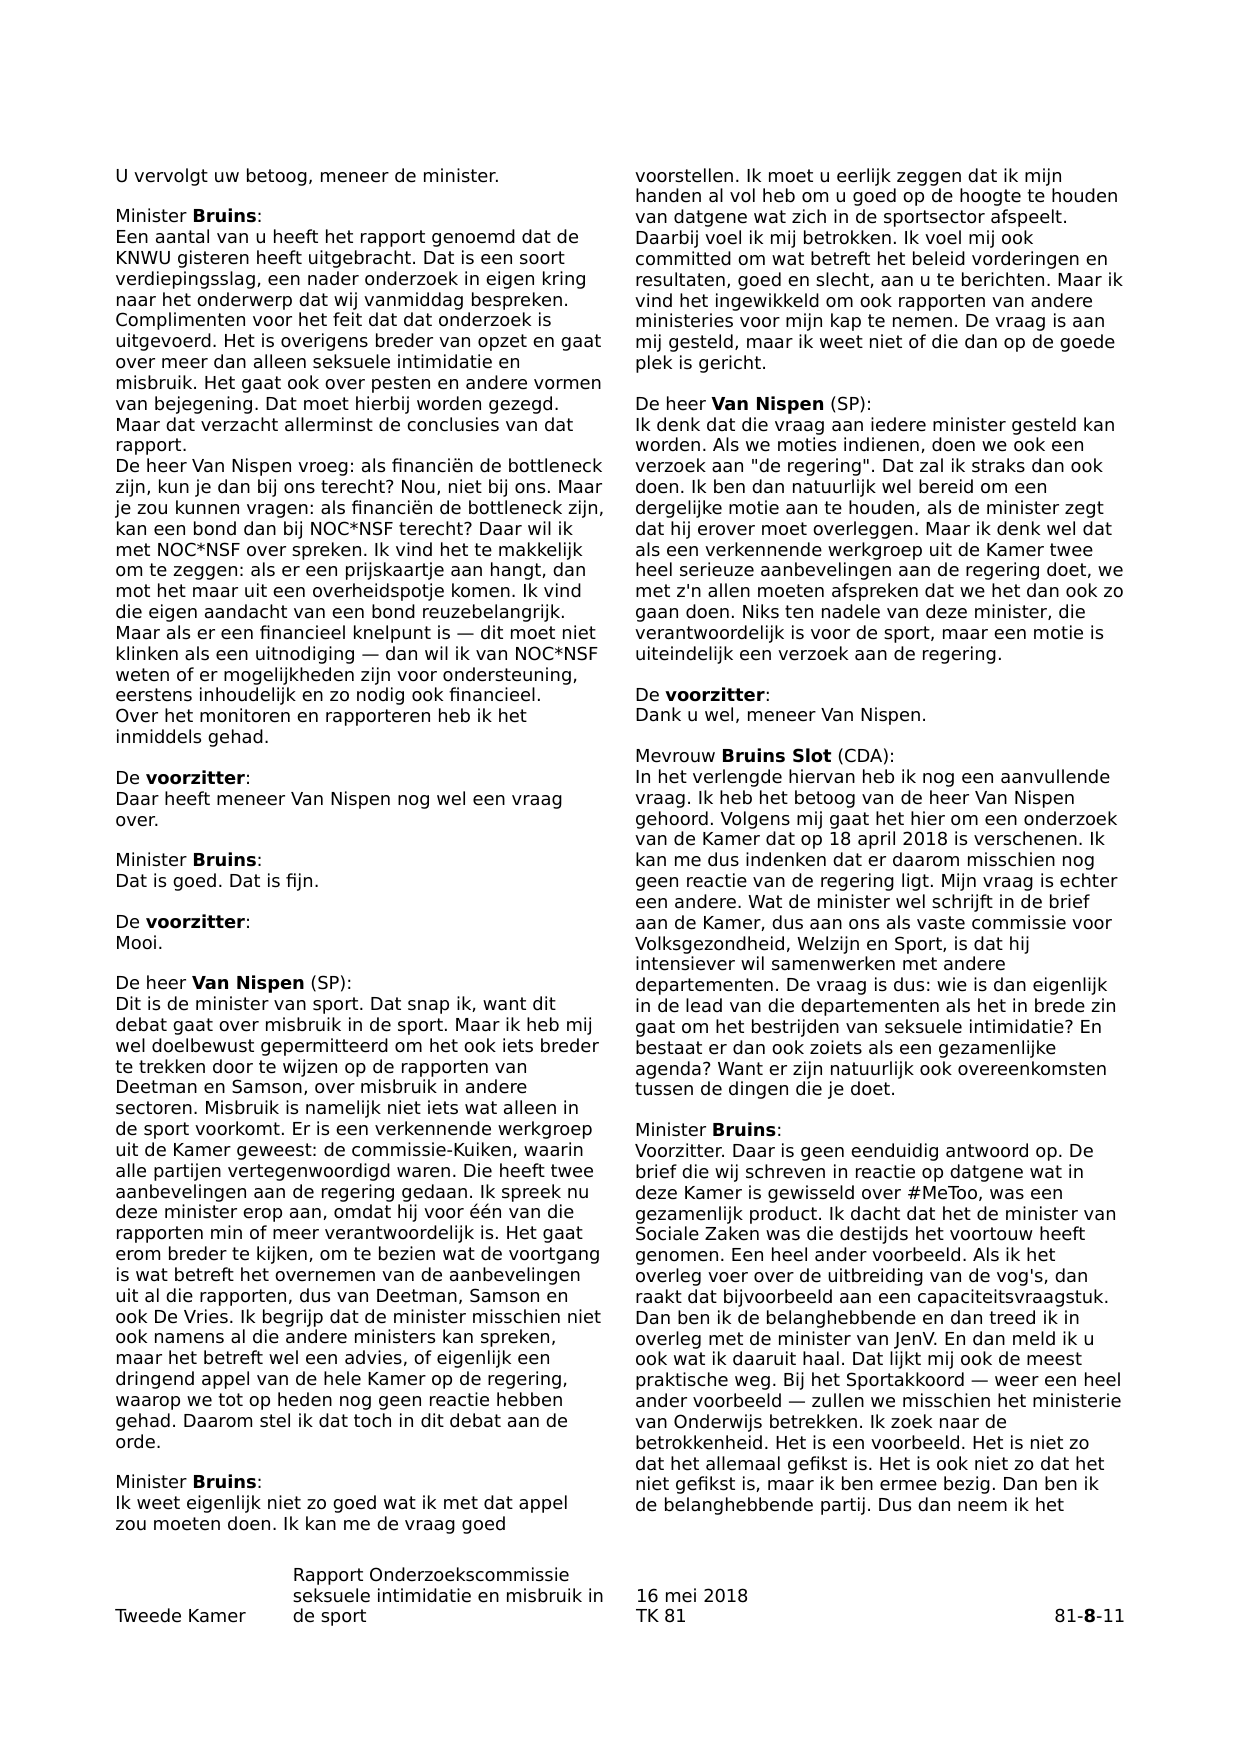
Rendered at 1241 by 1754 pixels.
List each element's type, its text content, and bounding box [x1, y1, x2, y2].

text Dit is de minister van sport. Dat snap ik, want dit debat gaat over misbruik in de sport. Maar ik heb mij wel doelbewust gepermitteerd om het ook iets breder te trekken door te wijzen op de rapporten van Deetman en Samson, over misbruik in andere sectoren. Misbruik is namelijk niet iets wat alleen in de sport voorkomt. Er is een verkennende werkgroep uit de Kamer geweest: de commissie-Kuiken, waarin alle partijen vertegenwoordigd waren. Die heeft twee aanbevelingen aan de regering gedaan. Ik spreek nu deze minister erop aan, omdat hij voor één van die rapporten min of meer verantwoordelijk is. Het gaat erom breder te kijken, om te bezien wat de voortgang is wat betreft het overnemen van de aanbevelingen uit al die rapporten, dus van Deetman, Samson en ook De Vries. Ik begrijp dat de minister misschien niet ook namens al die andere ministers kan spreken, maar het betreft wel een advies, of eigenlijk een dringend appel van de hele Kamer op de regering, waarop we tot op heden nog geen reactie hebben gehad. Daarom stel ik dat toch in dit debat aan de orde. [115, 994, 605, 1452]
text Minister Bruins: [635, 1120, 1125, 1141]
text Daar heeft meneer Van Nispen nog wel een vraag over. [115, 788, 605, 830]
text De voorzitter: [635, 684, 1125, 705]
text Dank u wel, meneer Van Nispen. [635, 705, 1125, 726]
text Mooi. [115, 932, 605, 953]
text De heer Van Nispen (SP): [115, 973, 605, 994]
text De heer Van Nispen vroeg: als financiën de bottleneck zijn, kun je dan bij ons terecht? Nou, niet bij ons. Maar je zou kunnen vragen: als financiën de bottleneck zijn, kan een bond dan bij NOC*NSF terecht? Daar wil ik met NOC*NSF over spreken. Ik vind het te makkelijk om te zeggen: als er een prijskaartje aan hangt, dan mot het maar uit een overheidspotje komen. Ik vind die eigen aandacht van een bond reuzebelangrijk. Maar als er een financieel knelpunt is — dit moet niet klinken als een uitnodiging — dan wil ik van NOC*NSF weten of er mogelijkheden zijn voor ondersteuning, eerstens inhoudelijk en zo nodig ook financieel. [115, 456, 605, 706]
text Een aantal van u heeft het rapport genoemd dat de KNWU gisteren heeft uitgebracht. Dat is een soort verdiepingsslag, een nader onderzoek in eigen kring naar het onderwerp dat wij vanmiddag bespreken. Complimenten voor het feit dat dat onderzoek is uitgevoerd. Het is overigens breder van opzet en gaat over meer dan alleen seksuele intimidatie en misbruik. Het gaat ook over pesten en andere vormen van bejegening. Dat moet hierbij worden gezegd. Maar dat verzacht allerminst de conclusies van dat rapport. [115, 227, 605, 456]
text voorstellen. Ik moet u eerlijk zeggen dat ik mijn handen al vol heb om u goed op de hoogte te houden van datgene wat zich in de sportsector afspeelt. Daarbij voel ik mij betrokken. Ik voel mij ook committed om wat betreft het beleid vorderingen en resultaten, goed en slecht, aan u te berichten. Maar ik vind het ingewikkeld om ook rapporten van andere ministeries voor mijn kap te nemen. De vraag is aan mij gesteld, maar ik weet niet of die dan op de goede plek is gericht. [635, 165, 1125, 374]
text De heer Van Nispen (SP): [635, 394, 1125, 414]
text Minister Bruins: [115, 206, 605, 227]
text De voorzitter: [115, 912, 605, 932]
text Dat is goed. Dat is fijn. [115, 871, 605, 892]
text Minister Bruins: [115, 1472, 605, 1493]
text In het verlengde hiervan heb ik nog een aanvullende vraag. Ik heb het betoog van de heer Van Nispen gehoord. Volgens mij gaat het hier om een onderzoek van de Kamer dat op 18 april 2018 is verschenen. Ik kan me dus indenken dat er daarom misschien nog geen reactie van de regering ligt. Mijn vraag is echter een andere. Wat de minister wel schrijft in de brief aan de Kamer, dus aan ons als vaste commissie voor Volksgezondheid, Welzijn en Sport, is dat hij intensiever wil samenwerken met andere departementen. De vraag is dus: wie is dan eigenlijk in de lead van die departementen als het in brede zin gaat om het bestrijden van seksuele intimidatie? En bestaat er dan ook zoiets als een gezamenlijke agenda? Want er zijn natuurlijk ook overeenkomsten tussen de dingen die je doet. [635, 767, 1125, 1100]
text De voorzitter: [115, 768, 605, 788]
text Minister Bruins: [115, 850, 605, 871]
text Ik denk dat die vraag aan iedere minister gesteld kan worden. Als we moties indienen, doen we ook een verzoek aan "de regering". Dat zal ik straks dan ook doen. Ik ben dan natuurlijk wel bereid om een dergelijke motie aan te houden, als de minister zegt dat hij erover moet overleggen. Maar ik denk wel dat als een verkennende werkgroep uit de Kamer twee heel serieuze aanbevelingen aan de regering doet, we met z'n allen moeten afspreken dat we het dan ook zo gaan doen. Niks ten nadele van deze minister, die verantwoordelijk is voor de sport, maar een motie is uiteindelijk een verzoek aan de regering. [635, 414, 1125, 664]
text Mevrouw Bruins Slot (CDA): [635, 746, 1125, 767]
text Ik weet eigenlijk niet zo goed wat ik met dat appel zou moeten doen. Ik kan me de vraag goed [115, 1493, 605, 1535]
text Over het monitoren en rapporteren heb ik het inmiddels gehad. [115, 706, 605, 748]
text U vervolgt uw betoog, meneer de minister. [115, 165, 605, 186]
text Voorzitter. Daar is geen eenduidig antwoord op. De brief die wij schreven in reactie op datgene wat in deze Kamer is gewisseld over #MeToo, was een gezamenlijk product. Ik dacht dat het de minister van Sociale Zaken was die destijds het voortouw heeft genomen. Een heel ander voorbeeld. Als ik het overleg voer over de uitbreiding van de vog's, dan raakt dat bijvoorbeeld aan een capaciteitsvraagstuk. Dan ben ik de belanghebbende en dan treed ik in overleg met de minister van JenV. En dan meld ik u ook wat ik daaruit haal. Dat lijkt mij ook de meest praktische weg. Bij het Sportakkoord — weer een heel ander voorbeeld — zullen we misschien het ministerie van Onderwijs betrekken. Ik zoek naar de betrokkenheid. Het is een voorbeeld. Het is niet zo dat het allemaal gefikst is. Het is ook niet zo dat het niet gefikst is, maar ik ben ermee bezig. Dan ben ik de belanghebbende partij. Dus dan neem ik het [635, 1141, 1125, 1516]
